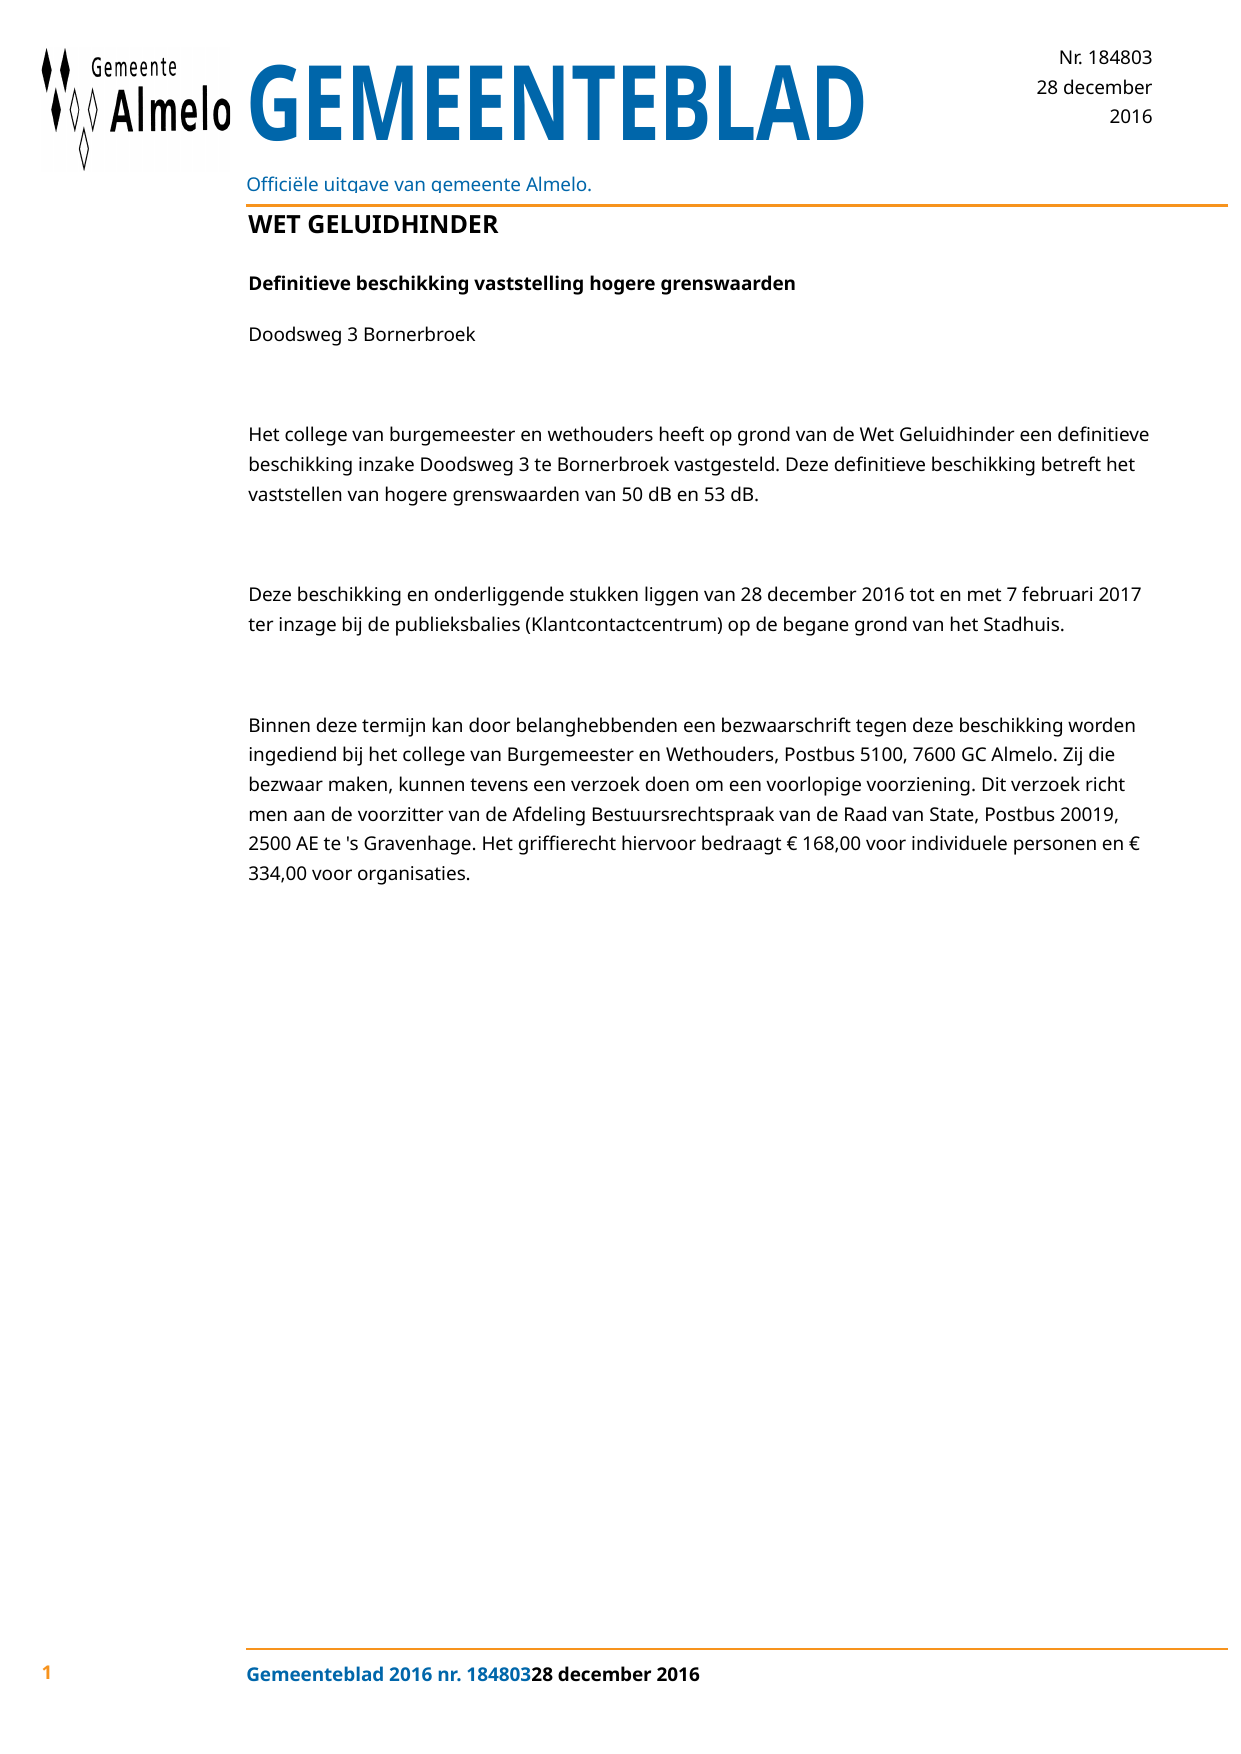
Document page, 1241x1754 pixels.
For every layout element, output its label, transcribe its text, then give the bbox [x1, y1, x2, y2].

text Deze beschikking en onderliggende stukken liggen van 28 december 2016 tot en met 7 februari 2017 ter inzage bij de publieksbalies (Klantcontactcentrum) op de begane grond van het Stadhuis. [248, 582, 1152, 637]
text Binnen deze termijn kan door belanghebbenden een bezwaarschrift tegen deze beschikking worden ingediend bij het college van Burgemeester en Wethouders, Postbus 5100, 7600 GC Almelo. Zij die bezwaar maken, kunnen tevens een verzoek doen om een voorlopige voorziening. Dit verzoek richt men aan de voorzitter van de Afdeling Bestuursrechtspraak van de Raad van State, Postbus 20019, 2500 AE te 's Gravenhage. Het griffierecht hiervoor bedraagt € 168,00 voor individuele personen en € 334,00 voor organisaties. [248, 712, 1152, 886]
text WET GELUIDHINDER [248, 207, 1152, 241]
text Doodsweg 3 Bornerbroek [248, 321, 1152, 346]
picture [41, 47, 231, 172]
text Definitieve beschikking vaststelling hogere grenswaarden [248, 270, 1152, 296]
text Het college van burgemeester en wethouders heeft op grond van de Wet Geluidhinder een definitieve beschikking inzake Doodsweg 3 te Bornerbroek vastgesteld. Deze definitieve beschikking betreft het vaststellen van hogere grenswaarden van 50 dB en 53 dB. [248, 422, 1152, 506]
